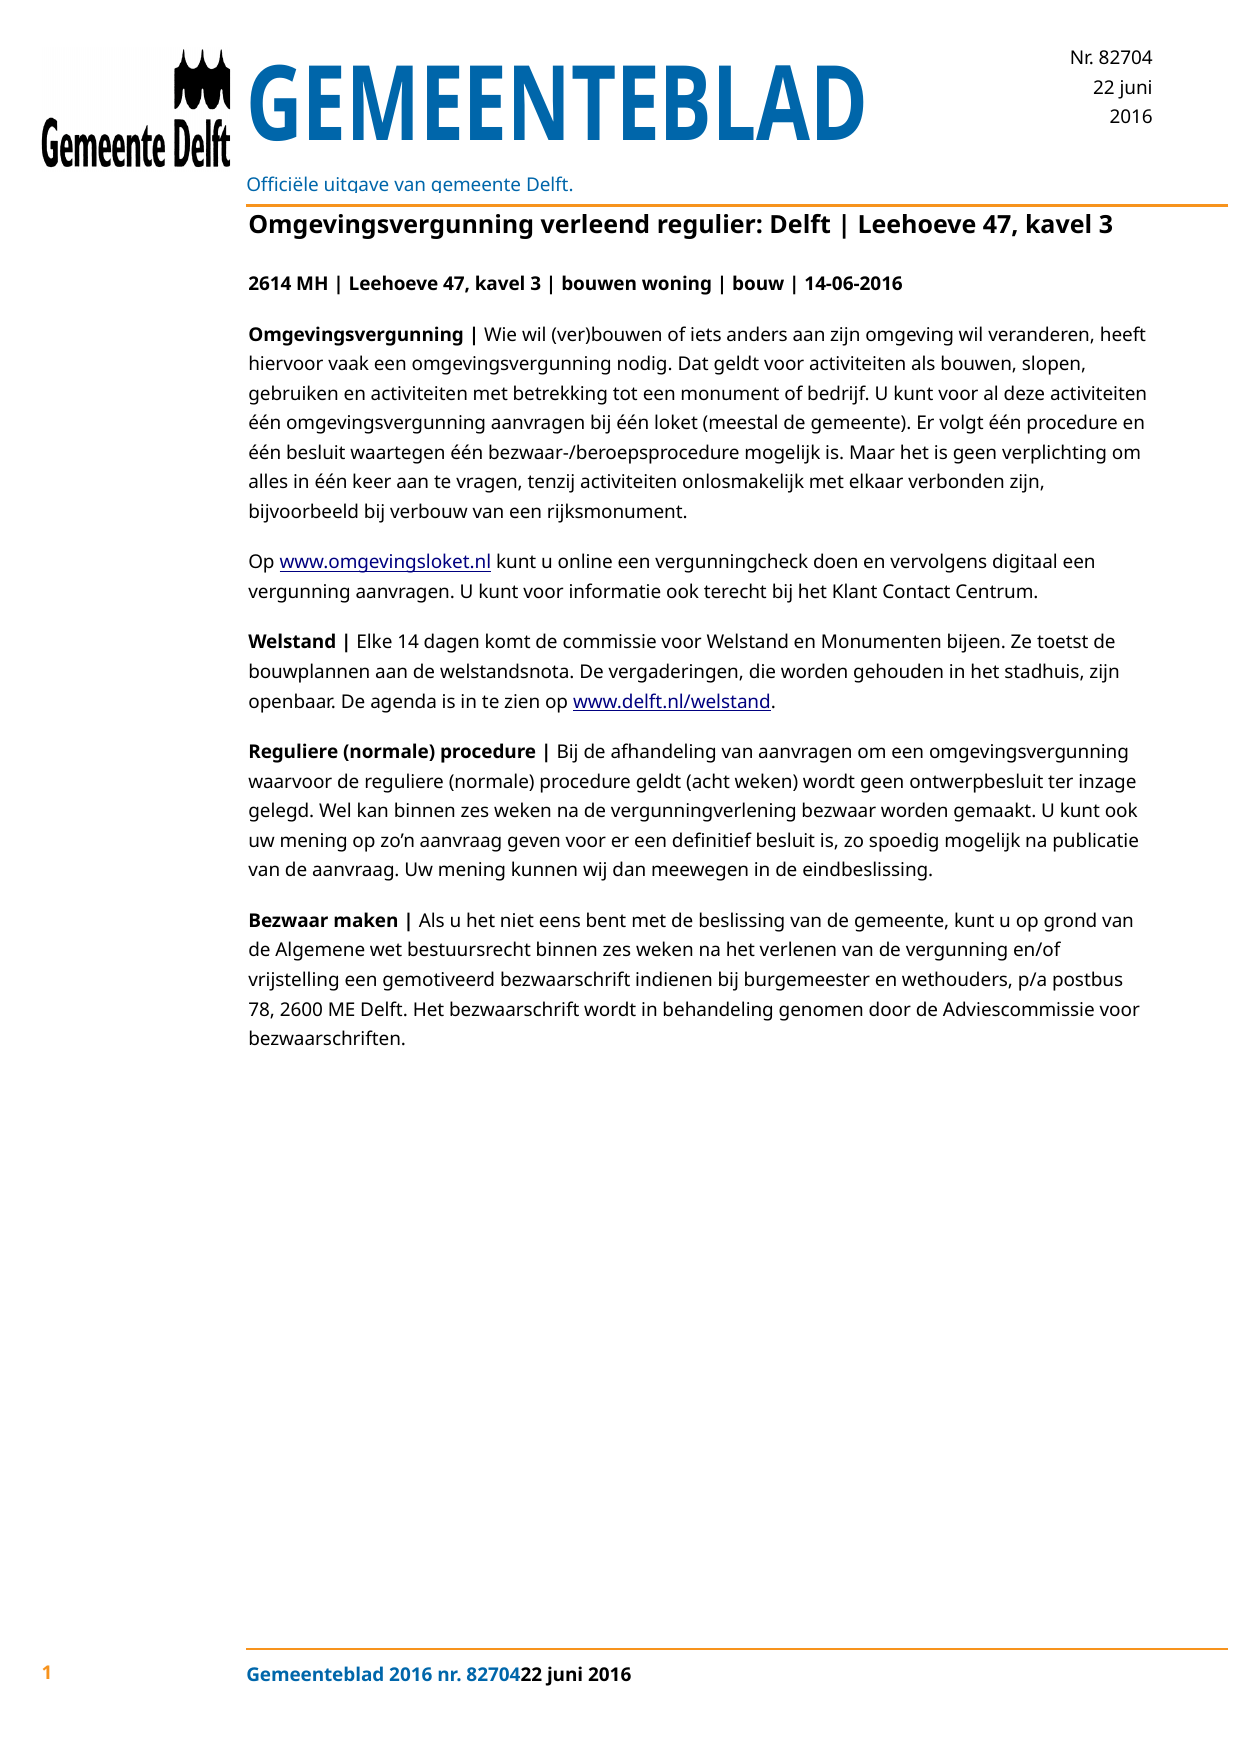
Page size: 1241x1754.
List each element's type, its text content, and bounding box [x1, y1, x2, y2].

text 2614 MH | Leehoeve 47, kavel 3 | bouwen woning | bouw | 14-06-2016 [248, 270, 1152, 296]
text Reguliere (normale) procedure | Bij de afhandeling van aanvragen om een omgevingsvergunning waarvoor de reguliere (normale) procedure geldt (acht weken) wordt geen ontwerpbesluit ter inzage gelegd. Wel kan binnen zes weken na de vergunningverlening bezwaar worden gemaakt. U kunt ook uw mening op zo’n aanvraag geven voor er een definitief besluit is, zo spoedig mogelijk na publicatie van de aanvraag. Uw mening kunnen wij dan meewegen in de eindbeslissing. [248, 738, 1152, 882]
text Op www.omgevingsloket.nl kunt u online een vergunningcheck doen en vervolgens digitaal een vergunning aanvragen. U kunt voor informatie ook terecht bij het Klant Contact Centrum. [248, 549, 1152, 604]
picture [41, 47, 231, 172]
text Omgevingsvergunning | Wie wil (ver)bouwen of iets anders aan zijn omgeving wil veranderen, heeft hiervoor vaak een omgevingsvergunning nodig. Dat geldt voor activiteiten als bouwen, slopen, gebruiken en activiteiten met betrekking tot een monument of bedrijf. U kunt voor al deze activiteiten één omgevingsvergunning aanvragen bij één loket (meestal de gemeente). Er volgt één procedure en één besluit waartegen één bezwaar-/beroepsprocedure mogelijk is. Maar het is geen verplichting om alles in één keer aan te vragen, tenzij activiteiten onlosmakelijk met elkaar verbonden zijn, bijvoorbeeld bij verbouw van een rijksmonument. [248, 321, 1152, 524]
text Welstand | Elke 14 dagen komt de commissie voor Welstand en Monumenten bijeen. Ze toetst de bouwplannen aan de welstandsnota. De vergaderingen, die worden gehouden in het stadhuis, zijn openbaar. De agenda is in te zien op www.delft.nl/welstand. [248, 629, 1152, 713]
text Bezwaar maken | Als u het niet eens bent met de beslissing van de gemeente, kunt u op grond van de Algemene wet bestuursrecht binnen zes weken na het verlenen van de vergunning en/of vrijstelling een gemotiveerd bezwaarschrift indienen bij burgemeester en wethouders, p/a postbus 78, 2600 ME Delft. Het bezwaarschrift wordt in behandeling genomen door de Adviescommissie voor bezwaarschriften. [248, 907, 1152, 1051]
text Omgevingsvergunning verleend regulier: Delft | Leehoeve 47, kavel 3 [248, 207, 1152, 241]
